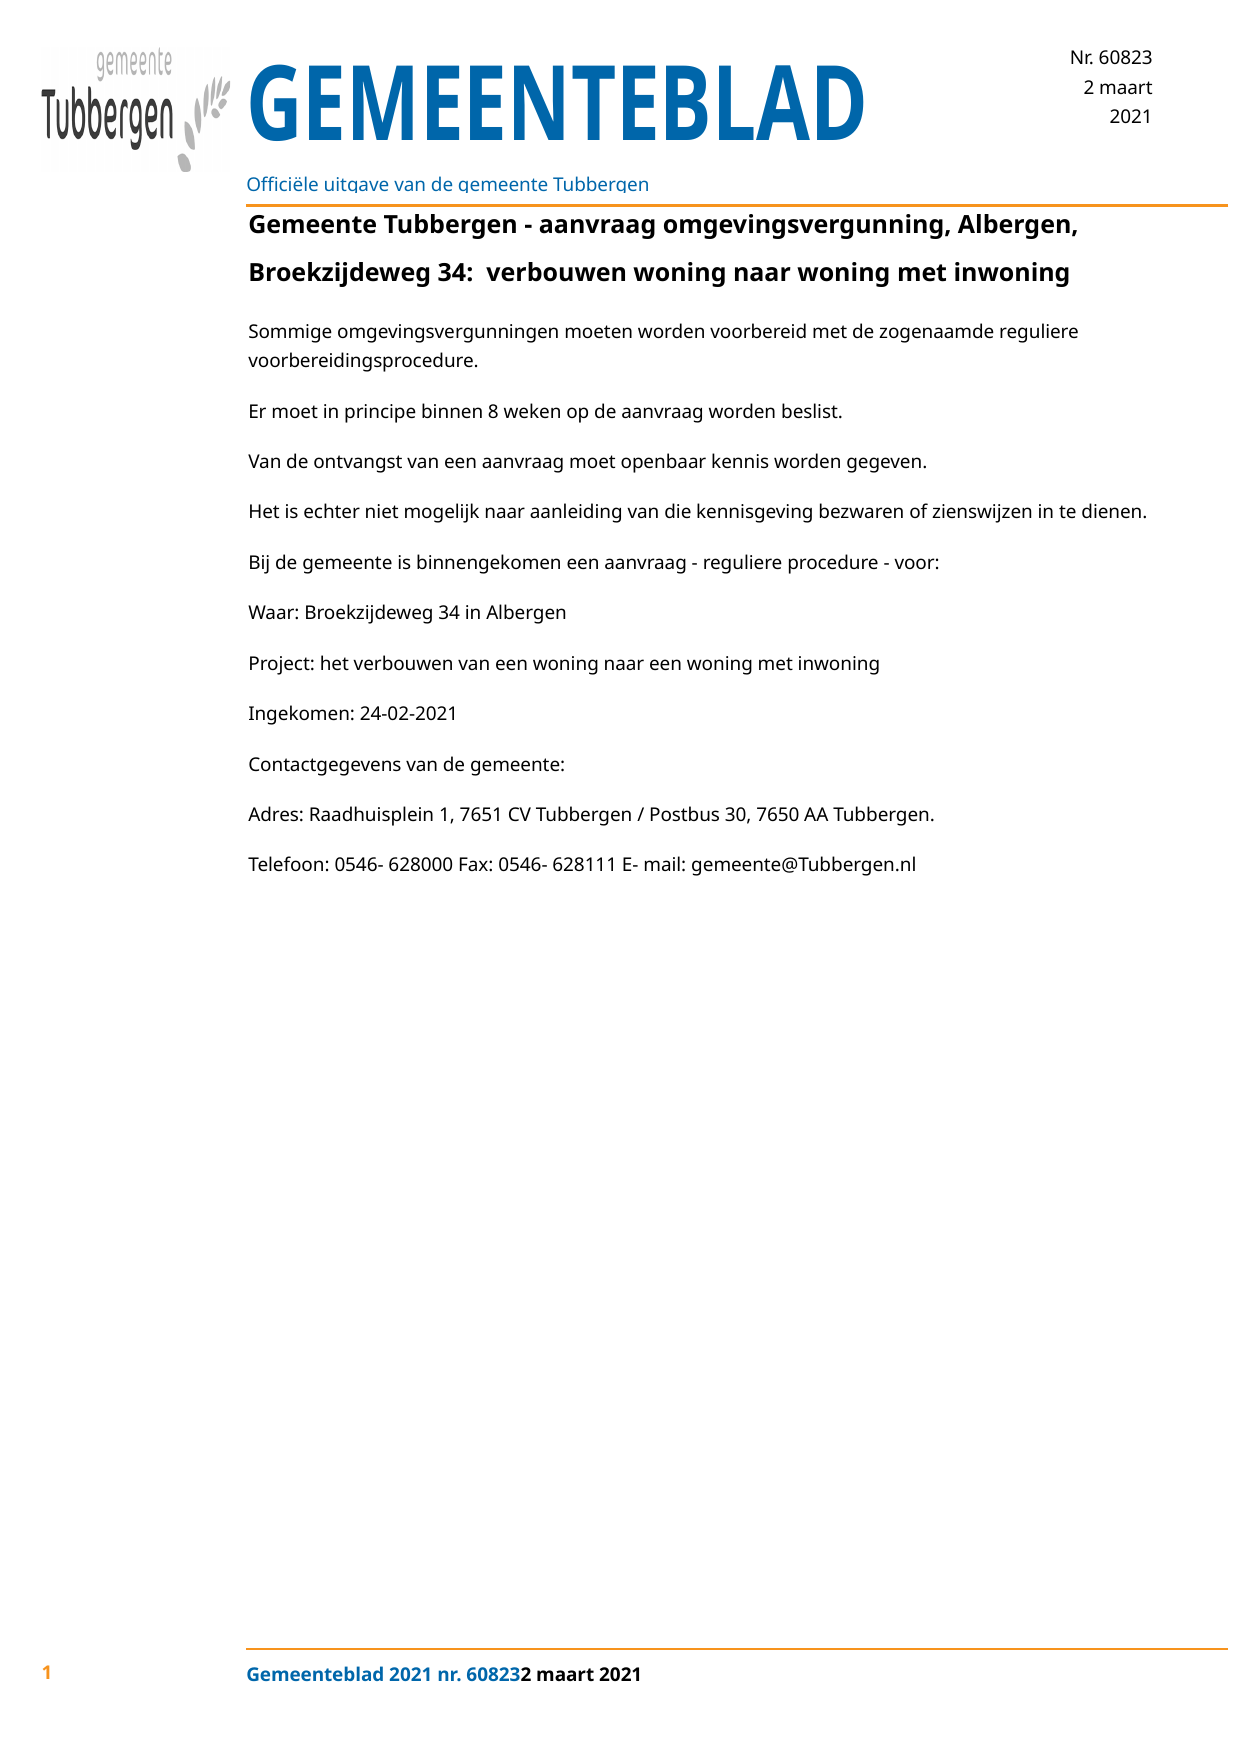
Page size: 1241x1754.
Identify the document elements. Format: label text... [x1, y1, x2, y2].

text Ingekomen: 24-02-2021 [248, 700, 1152, 726]
text Bij de gemeente is binnengekomen een aanvraag - reguliere procedure - voor: [248, 549, 1152, 575]
text Contactgegevens van de gemeente: [248, 751, 1152, 777]
picture [41, 47, 231, 172]
text Er moet in principe binnen 8 weken op de aanvraag worden beslist. [248, 398, 1152, 424]
text Adres: Raadhuisplein 1, 7651 CV Tubbergen / Postbus 30, 7650 AA Tubbergen. [248, 801, 1152, 827]
text Waar: Broekzijdeweg 34 in Albergen [248, 599, 1152, 625]
text Gemeente Tubbergen - aanvraag omgevingsvergunning, Albergen, Broekzijdeweg 34: verbouwen woning naar woning met inwoning [248, 207, 1152, 288]
text Sommige omgevingsvergunningen moeten worden voorbereid met de zogenaamde reguliere voorbereidingsprocedure. [248, 318, 1152, 373]
text Project: het verbouwen van een woning naar een woning met inwoning [248, 650, 1152, 676]
text Het is echter niet mogelijk naar aanleiding van die kennisgeving bezwaren of zienswijzen in te dienen. [248, 499, 1152, 524]
text Telefoon: 0546- 628000 Fax: 0546- 628111 E- mail: gemeente@Tubbergen.nl [248, 852, 1152, 877]
text Van de ontvangst van een aanvraag moet openbaar kennis worden gegeven. [248, 448, 1152, 474]
